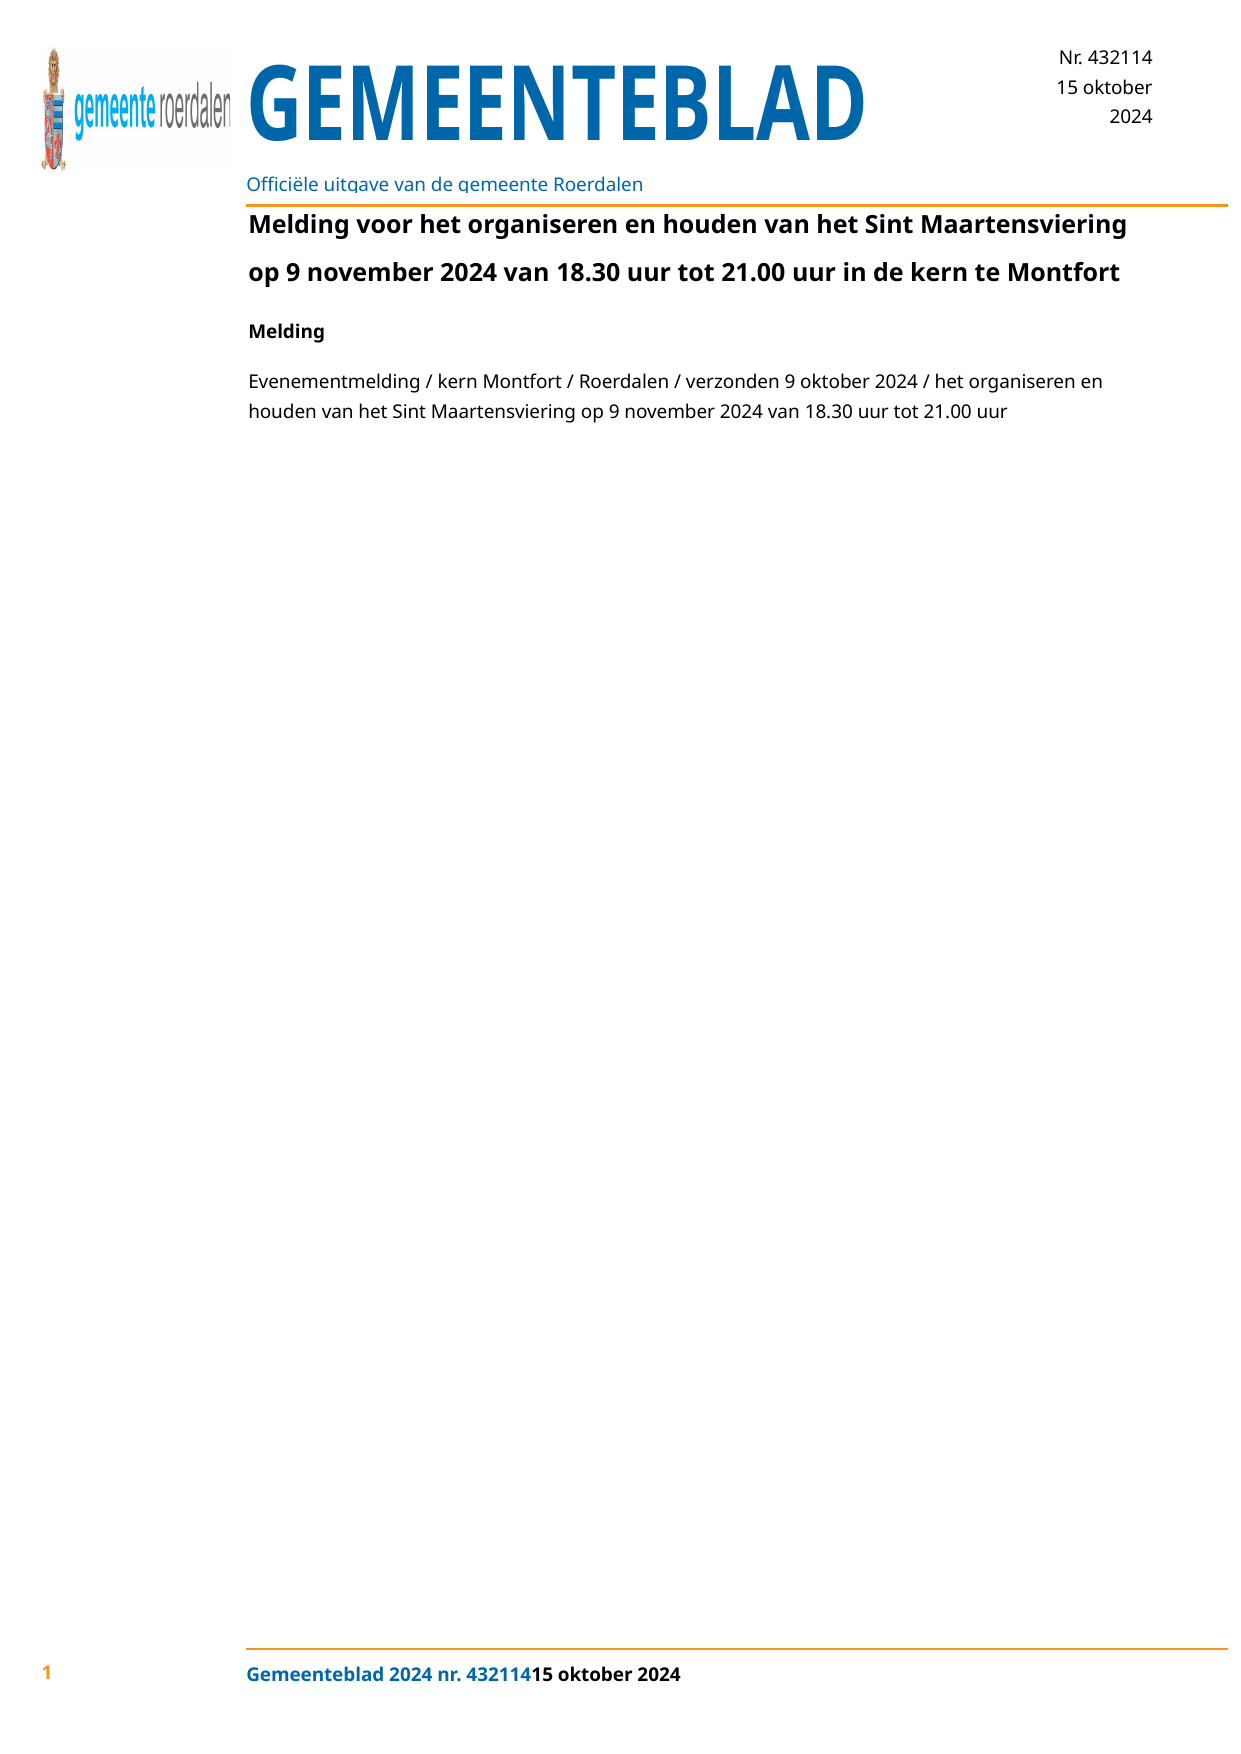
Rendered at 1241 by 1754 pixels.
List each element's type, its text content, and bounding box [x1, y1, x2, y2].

text Melding [248, 318, 1152, 344]
text Evenementmelding / kern Montfort / Roerdalen / verzonden 9 oktober 2024 / het organiseren en houden van het Sint Maartensviering op 9 november 2024 van 18.30 uur tot 21.00 uur [248, 368, 1152, 424]
picture [41, 47, 231, 172]
text Melding voor het organiseren en houden van het Sint Maartensviering op 9 november 2024 van 18.30 uur tot 21.00 uur in de kern te Montfort [248, 207, 1152, 288]
